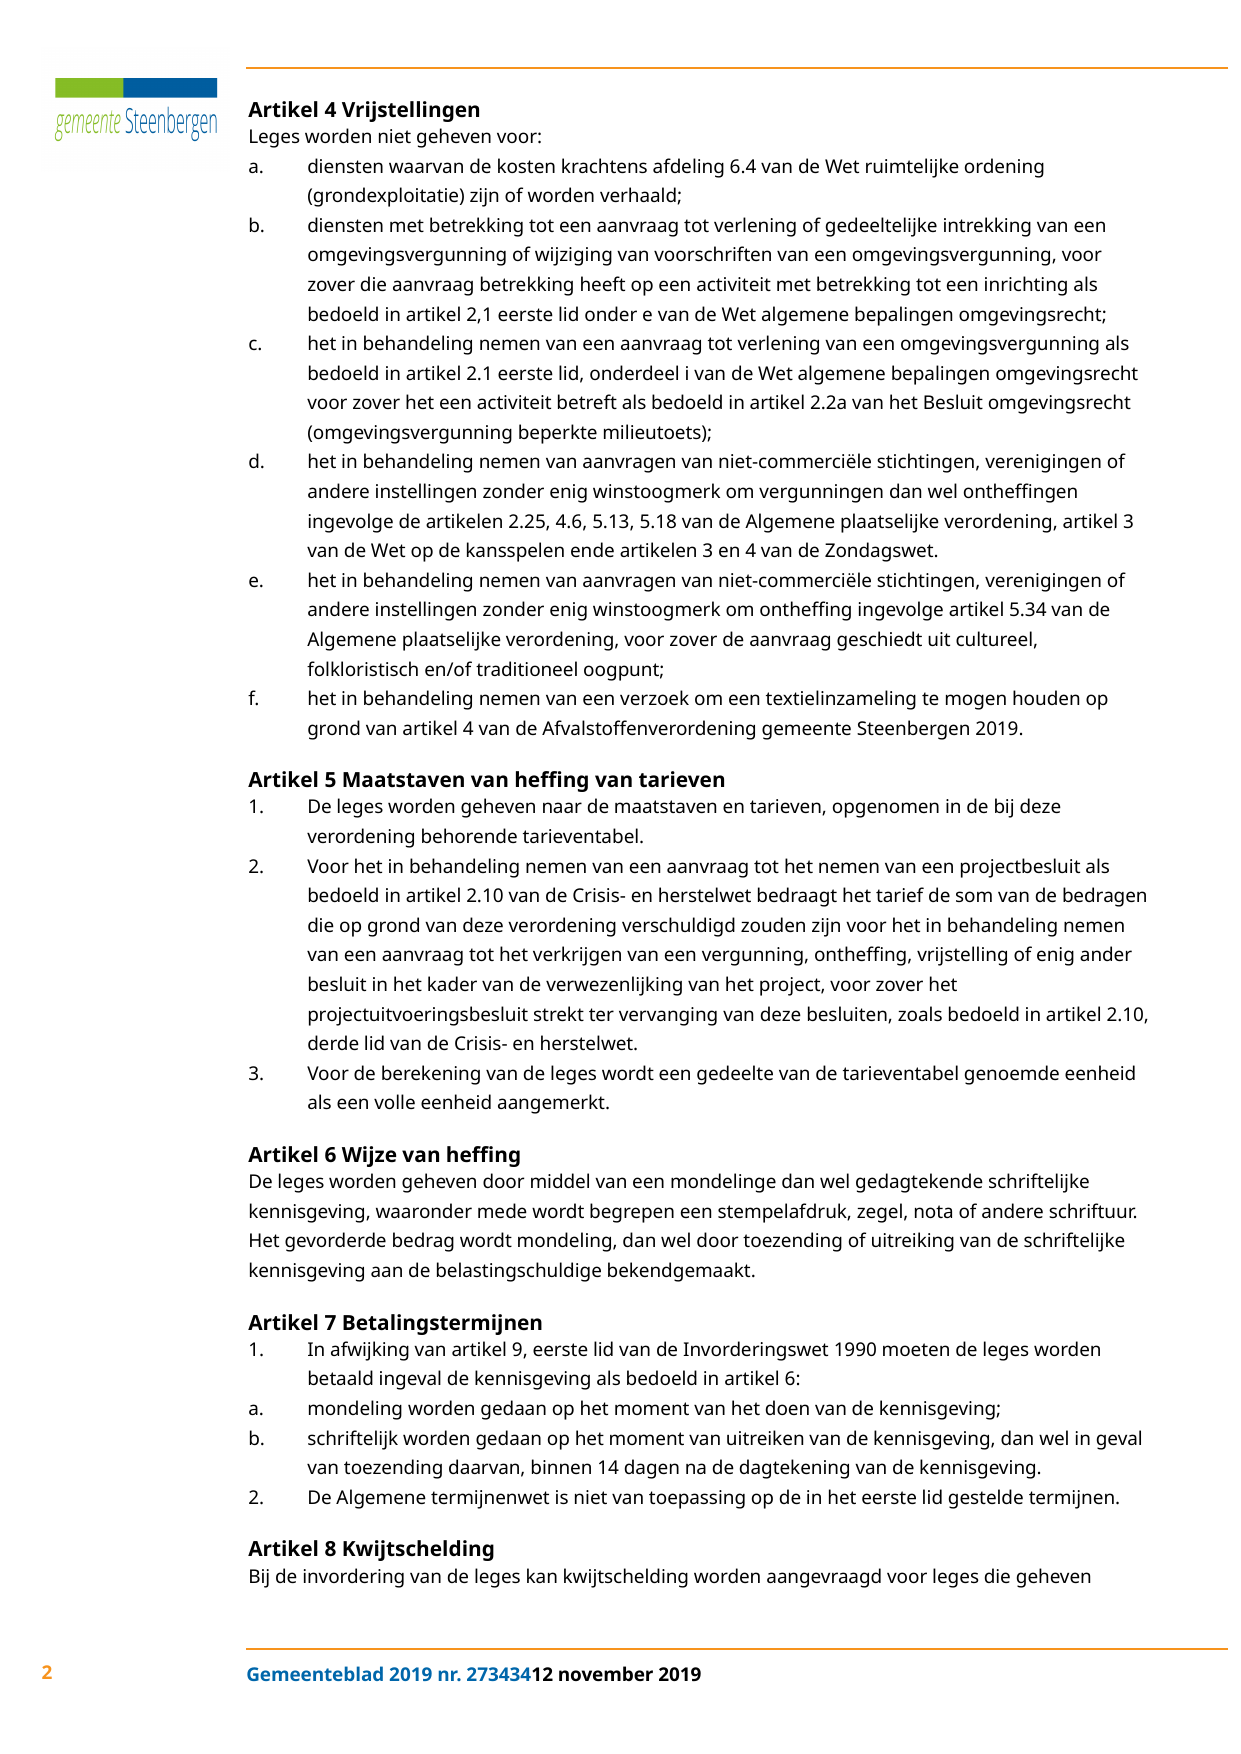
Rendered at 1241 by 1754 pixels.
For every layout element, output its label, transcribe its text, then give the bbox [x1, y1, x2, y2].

text Artikel 6 Wijze van heffing [248, 1140, 1152, 1168]
text Artikel 4 Vrijstellingen [248, 95, 1152, 123]
text Bij de invordering van de leges kan kwijtschelding worden aangevraagd voor leges die geheven [248, 1563, 1152, 1588]
list het in behandeling nemen van aanvragen van niet-commerciële stichtingen, verenigingen of andere instellingen zonder enig winstoogmerk om vergunningen dan wel ontheffingen ingevolge de artikelen 2.25, 4.6, 5.13, 5.18 van de Algemene plaatselijke verordening, artikel 3 van de Wet op de kansspelen ende artikelen 3 en 4 van de Zondagswet. [248, 449, 1152, 563]
list De leges worden geheven naar de maatstaven en tarieven, opgenomen in de bij deze verordening behorende tarieventabel. [248, 794, 1152, 849]
list het in behandeling nemen van aanvragen van niet-commerciële stichtingen, verenigingen of andere instellingen zonder enig winstoogmerk om ontheffing ingevolge artikel 5.34 van de Algemene plaatselijke verordening, voor zover de aanvraag geschiedt uit cultureel, folkloristisch en/of traditioneel oogpunt; [248, 567, 1152, 681]
list het in behandeling nemen van een verzoek om een textielinzameling te mogen houden op grond van artikel 4 van de Afvalstoffenverordening gemeente Steenbergen 2019. [248, 685, 1152, 741]
list In afwijking van artikel 9, eerste lid van de Invorderingswet 1990 moeten de leges worden betaald ingeval de kennisgeving als bedoeld in artikel 6: [248, 1336, 1152, 1391]
list diensten waarvan de kosten krachtens afdeling 6.4 van de Wet ruimtelijke ordening (grondexploitatie) zijn of worden verhaald; [248, 153, 1152, 208]
list schriftelijk worden gedaan op het moment van uitreiken van de kennisgeving, dan wel in geval van toezending daarvan, binnen 14 dagen na de dagtekening van de kennisgeving. [248, 1425, 1152, 1480]
list Voor het in behandeling nemen van een aanvraag tot het nemen van een projectbesluit als bedoeld in artikel 2.10 van de Crisis- en herstelwet bedraagt het tarief de som van de bedragen die op grond van deze verordening verschuldigd zouden zijn voor het in behandeling nemen van een aanvraag tot het verkrijgen van een vergunning, ontheffing, vrijstelling of enig ander besluit in het kader van de verwezenlijking van het project, voor zover het projectuitvoeringsbesluit strekt ter vervanging van deze besluiten, zoals bedoeld in artikel 2.10, derde lid van de Crisis- en herstelwet. [248, 853, 1152, 1056]
text De leges worden geheven door middel van een mondelinge dan wel gedagtekende schriftelijke kennisgeving, waaronder mede wordt begrepen een stempelafdruk, zegel, nota of andere schriftuur. Het gevorderde bedrag wordt mondeling, dan wel door toezending of uitreiking van de schriftelijke kennisgeving aan de belastingschuldige bekendgemaakt. [248, 1168, 1152, 1283]
list diensten met betrekking tot een aanvraag tot verlening of gedeeltelijke intrekking van een omgevingsvergunning of wijziging van voorschriften van een omgevingsvergunning, voor zover die aanvraag betrekking heeft op een activiteit met betrekking tot een inrichting als bedoeld in artikel 2,1 eerste lid onder e van de Wet algemene bepalingen omgevingsrecht; [248, 212, 1152, 326]
list Voor de berekening van de leges wordt een gedeelte van de tarieventabel genoemde eenheid als een volle eenheid aangemerkt. [248, 1060, 1152, 1115]
text Leges worden niet geheven voor: [248, 123, 1152, 149]
list De Algemene termijnenwet is niet van toepassing op de in het eerste lid gestelde termijnen. [248, 1484, 1152, 1510]
picture [41, 47, 231, 172]
list mondeling worden gedaan op het moment van het doen van de kennisgeving; [248, 1395, 1152, 1421]
list het in behandeling nemen van een aanvraag tot verlening van een omgevingsvergunning als bedoeld in artikel 2.1 eerste lid, onderdeel i van de Wet algemene bepalingen omgevingsrecht voor zover het een activiteit betreft als bedoeld in artikel 2.2a van het Besluit omgevingsrecht (omgevingsvergunning beperkte milieutoets); [248, 330, 1152, 445]
text Artikel 5 Maatstaven van heffing van tarieven [248, 765, 1152, 794]
text Artikel 8 Kwijtschelding [248, 1534, 1152, 1563]
text Artikel 7 Betalingstermijnen [248, 1308, 1152, 1336]
